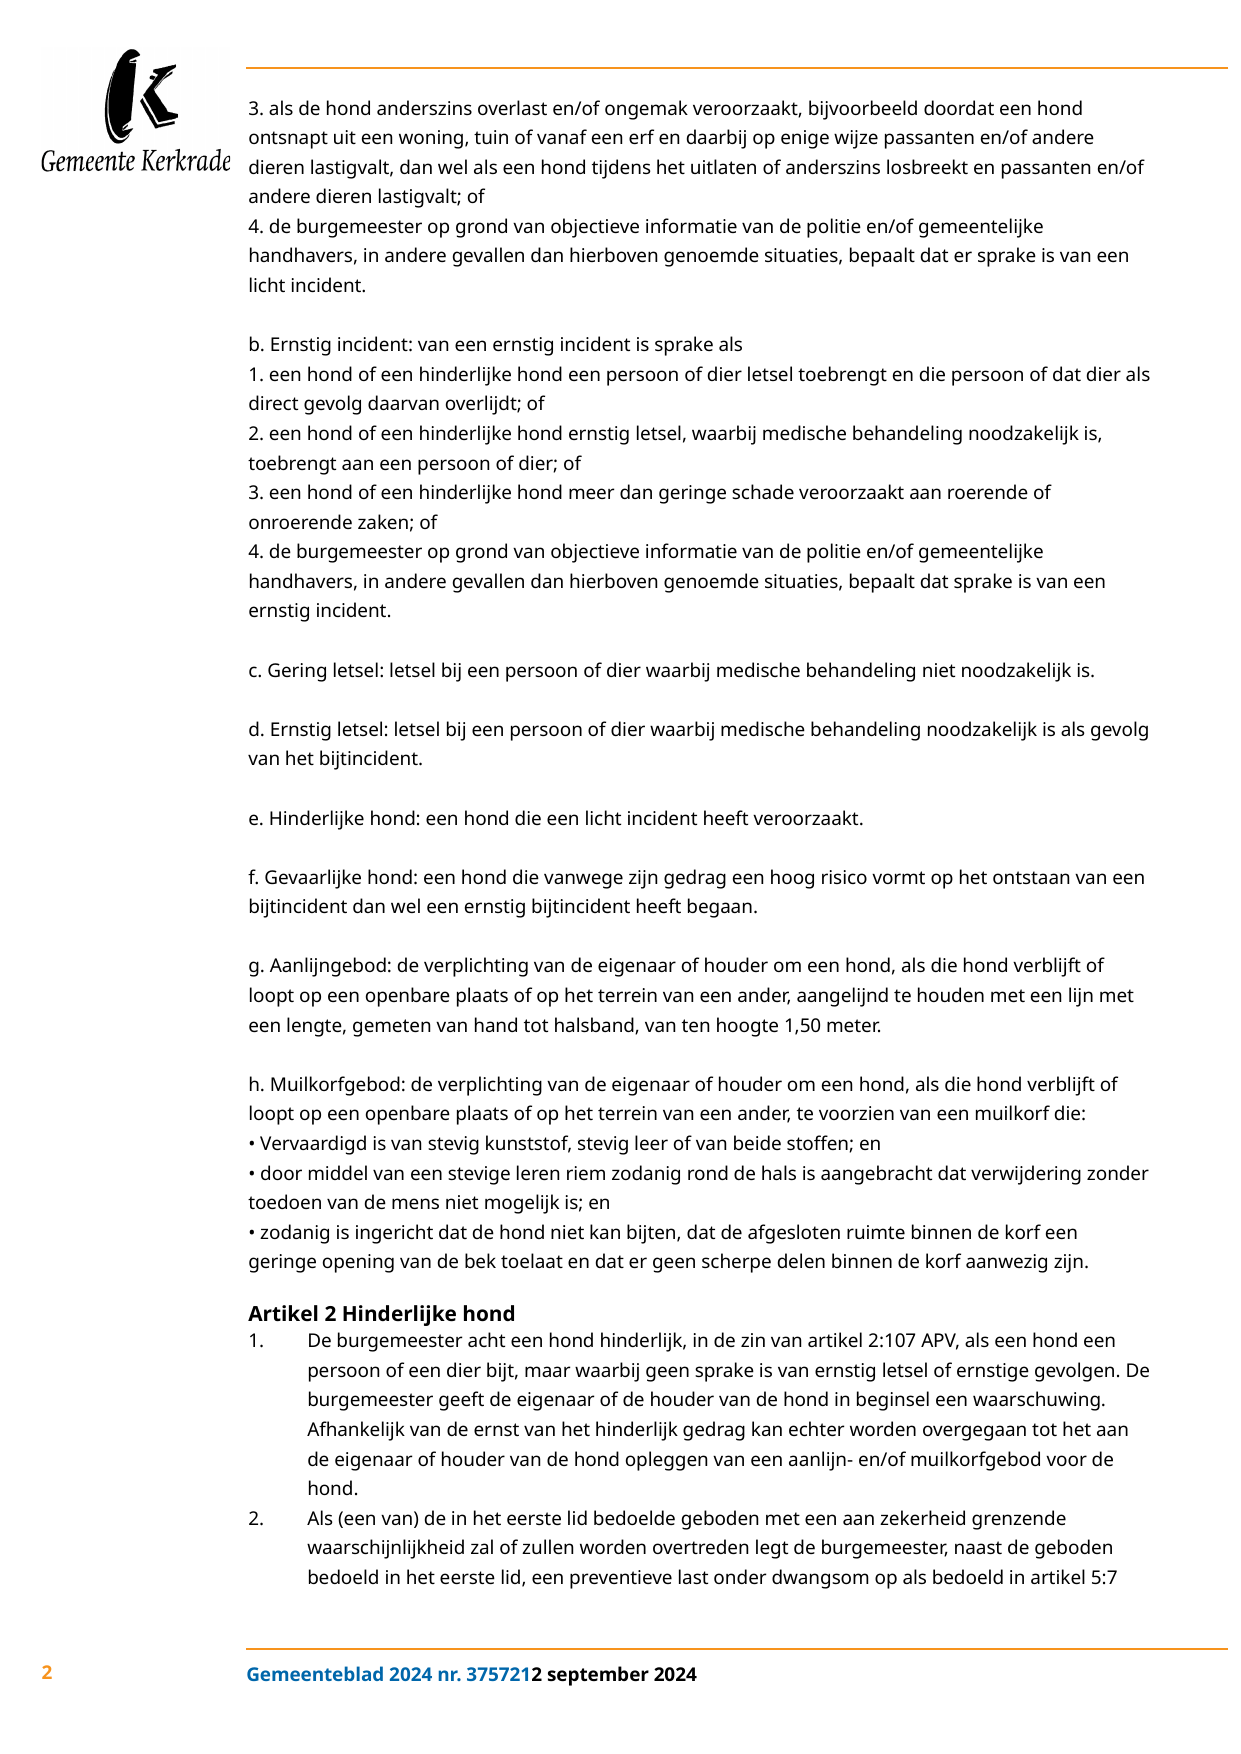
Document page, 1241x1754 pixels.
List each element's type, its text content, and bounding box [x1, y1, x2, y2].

text 1. een hond of een hinderlijke hond een persoon of dier letsel toebrengt en die persoon of dat dier als direct gevolg daarvan overlijdt; of [248, 361, 1152, 416]
text 3. een hond of een hinderlijke hond meer dan geringe schade veroorzaakt aan roerende of onroerende zaken; of [248, 479, 1152, 535]
text 3. als de hond anderszins overlast en/of ongemak veroorzaakt, bijvoorbeeld doordat een hond ontsnapt uit een woning, tuin of vanaf een erf en daarbij op enige wijze passanten en/of andere dieren lastigvalt, dan wel als een hond tijdens het uitlaten of anderszins losbreekt en passanten en/of andere dieren lastigvalt; of [248, 95, 1152, 209]
picture [41, 47, 231, 172]
list De burgemeester acht een hond hinderlijk, in de zin van artikel 2:107 APV, als een hond een persoon of een dier bijt, maar waarbij geen sprake is van ernstig letsel of ernstige gevolgen. De burgemeester geeft de eigenaar of de houder van de hond in beginsel een waarschuwing. Afhankelijk van de ernst van het hinderlijk gedrag kan echter worden overgegaan tot het aan de eigenaar of houder van de hond opleggen van een aanlijn- en/of muilkorfgebod voor de hond. [248, 1327, 1152, 1501]
text f. Gevaarlijke hond: een hond die vanwege zijn gedrag een hoog risico vormt op het ontstaan van een bijtincident dan wel een ernstig bijtincident heeft begaan. [248, 864, 1152, 919]
text c. Gering letsel: letsel bij een persoon of dier waarbij medische behandeling niet noodzakelijk is. [248, 657, 1152, 683]
text b. Ernstig incident: van een ernstig incident is sprake als [248, 331, 1152, 357]
text 4. de burgemeester op grond van objectieve informatie van de politie en/of gemeentelijke handhavers, in andere gevallen dan hierboven genoemde situaties, bepaalt dat er sprake is van een licht incident. [248, 213, 1152, 298]
text h. Muilkorfgebod: de verplichting van de eigenaar of houder om een hond, als die hond verblijft of loopt op een openbare plaats of op het terrein van een ander, te voorzien van een muilkorf die: [248, 1071, 1152, 1126]
text e. Hinderlijke hond: een hond die een licht incident heeft veroorzaakt. [248, 805, 1152, 831]
list Als (een van) de in het eerste lid bedoelde geboden met een aan zekerheid grenzende waarschijnlijkheid zal of zullen worden overtreden legt de burgemeester, naast de geboden bedoeld in het eerste lid, een preventieve last onder dwangsom op als bedoeld in artikel 5:7 [248, 1505, 1152, 1590]
text • Vervaardigd is van stevig kunststof, stevig leer of van beide stoffen; en [248, 1130, 1152, 1156]
text • door middel van een stevige leren riem zodanig rond de hals is aangebracht dat verwijdering zonder toedoen van de mens niet mogelijk is; en [248, 1160, 1152, 1215]
text d. Ernstig letsel: letsel bij een persoon of dier waarbij medische behandeling noodzakelijk is als gevolg van het bijtincident. [248, 716, 1152, 771]
text Artikel 2 Hinderlijke hond [248, 1299, 1152, 1327]
text g. Aanlijngebod: de verplichting van de eigenaar of houder om een hond, als die hond verblijft of loopt op een openbare plaats of op het terrein van een ander, aangelijnd te houden met een lijn met een lengte, gemeten van hand tot halsband, van ten hoogte 1,50 meter. [248, 953, 1152, 1038]
text 2. een hond of een hinderlijke hond ernstig letsel, waarbij medische behandeling noodzakelijk is, toebrengt aan een persoon of dier; of [248, 420, 1152, 476]
text • zodanig is ingericht dat de hond niet kan bijten, dat de afgesloten ruimte binnen de korf een geringe opening van de bek toelaat en dat er geen scherpe delen binnen de korf aanwezig zijn. [248, 1219, 1152, 1274]
text 4. de burgemeester op grond van objectieve informatie van de politie en/of gemeentelijke handhavers, in andere gevallen dan hierboven genoemde situaties, bepaalt dat sprake is van een ernstig incident. [248, 538, 1152, 623]
